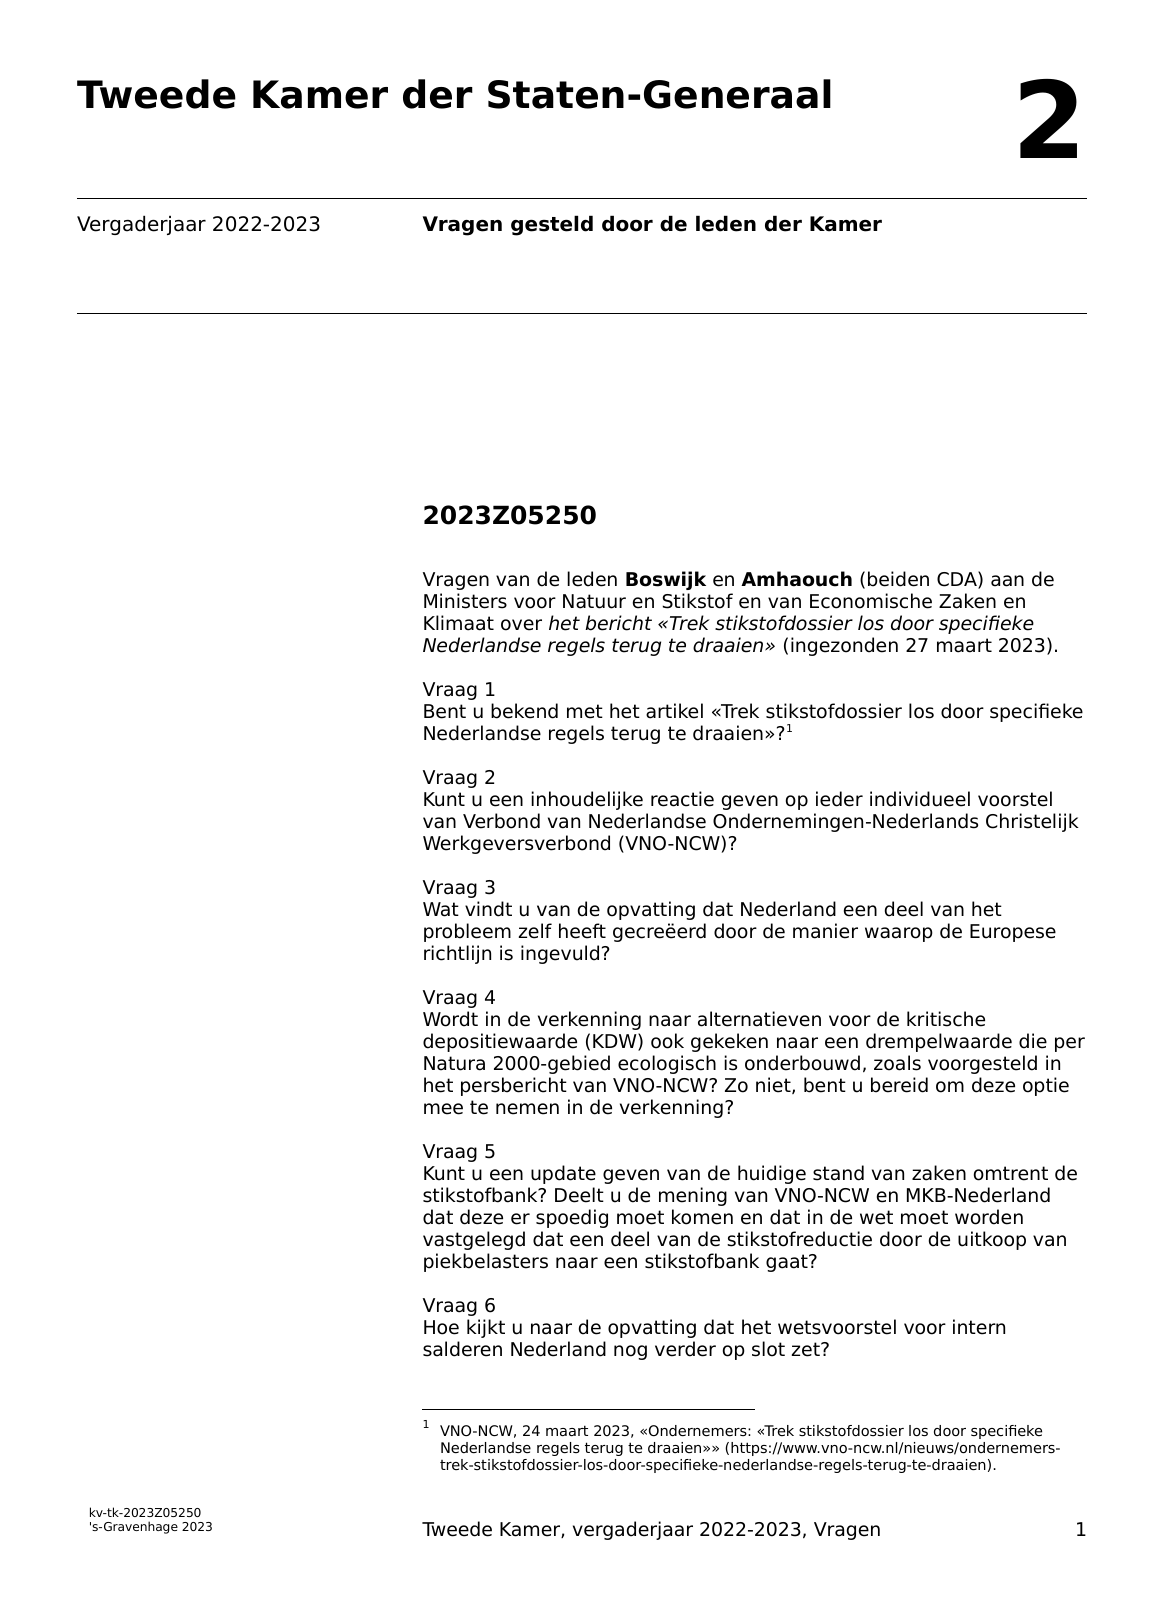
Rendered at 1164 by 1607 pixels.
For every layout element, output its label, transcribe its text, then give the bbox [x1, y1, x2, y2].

text Vraag 6 [422, 1295, 1087, 1317]
text Vraag 3 [422, 877, 1087, 899]
table_cell Vragen gesteld door de leden der Kamer [422, 199, 1087, 313]
text Vraag 1 [422, 679, 1087, 701]
text Wat vindt u van de opvatting dat Nederland een deel van het probleem zelf heeft gecreëerd door de manier waarop de Europese richtlijn is ingevuld? [422, 899, 1087, 965]
text VNO-NCW, 24 maart 2023, «Ondernemers: «Trek stikstofdossier los door specifieke Nederlandse regels terug te draaien»» (https://www.vno-ncw.nl/nieuws/ondernemers-trek-stikstofdossier-los-door-specifieke-nederlandse-regels-terug-te-draaien). [422, 1418, 1087, 1474]
text 's-Gravenhage 2023 [88, 1520, 323, 1534]
table_header Tweede Kamer der Staten-Generaal [77, 59, 886, 198]
text Wordt in de verkenning naar alternatieven voor de kritische depositiewaarde (KDW) ook gekeken naar een drempelwaarde die per Natura 2000-gebied ecologisch is onderbouwd, zoals voorgesteld in het persbericht van VNO-NCW? Zo niet, bent u bereid om deze optie mee te nemen in de verkenning? [422, 1009, 1087, 1119]
text Kunt u een update geven van de huidige stand van zaken omtrent de stikstofbank? Deelt u de mening van VNO-NCW en MKB-Nederland dat deze er spoedig moet komen en dat in de wet moet worden vastgelegd dat een deel van de stikstofreductie door de uitkoop van piekbelasters naar een stikstofbank gaat? [422, 1163, 1087, 1273]
text Vraag 5 [422, 1141, 1087, 1163]
text Kunt u een inhoudelijke reactie geven op ieder individueel voorstel van Verbond van Nederlandse Ondernemingen-Nederlands Christelijk Werkgeversverbond (VNO-NCW)? [422, 789, 1087, 855]
table_header 2 [886, 59, 1087, 198]
text kv-tk-2023Z05250 [88, 1506, 323, 1520]
table_cell Vergaderjaar 2022-2023 [77, 199, 422, 313]
text Bent u bekend met het artikel «Trek stikstofdossier los door specifieke Nederlandse regels terug te draaien»? [422, 701, 1087, 745]
text 2023Z05250 [422, 501, 1087, 531]
text Vragen van de leden Boswijk en Amhaouch (beiden CDA) aan de Ministers voor Natuur en Stikstof en van Economische Zaken en Klimaat over het bericht «Trek stikstofdossier los door specifieke Nederlandse regels terug te draaien» (ingezonden 27 maart 2023). [422, 569, 1087, 657]
text Hoe kijkt u naar de opvatting dat het wetsvoorstel voor intern salderen Nederland nog verder op slot zet? [422, 1317, 1087, 1361]
text Vraag 2 [422, 767, 1087, 789]
text Vraag 4 [422, 987, 1087, 1009]
